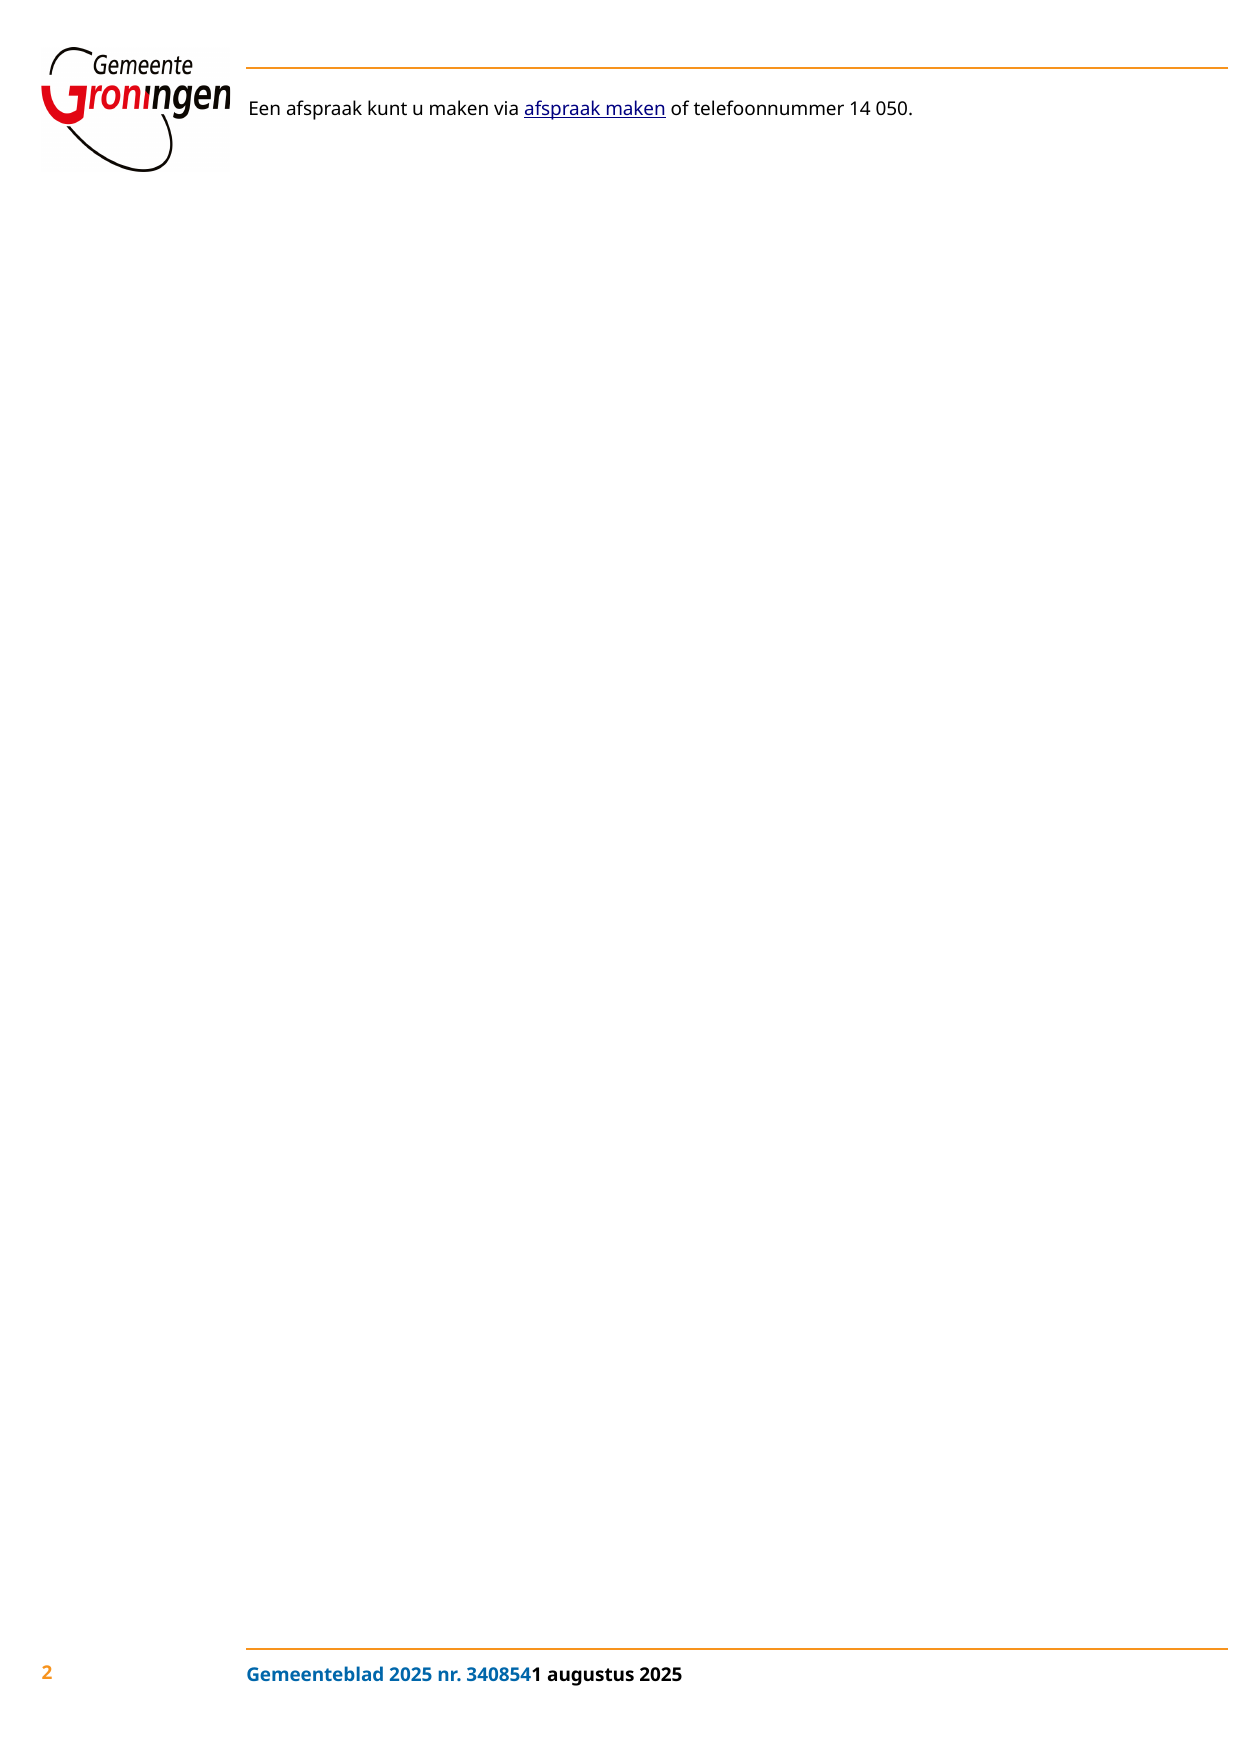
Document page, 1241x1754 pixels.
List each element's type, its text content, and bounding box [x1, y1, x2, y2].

picture [41, 47, 231, 172]
text Een afspraak kunt u maken via afspraak maken of telefoonnummer 14 050. [248, 95, 1152, 121]
